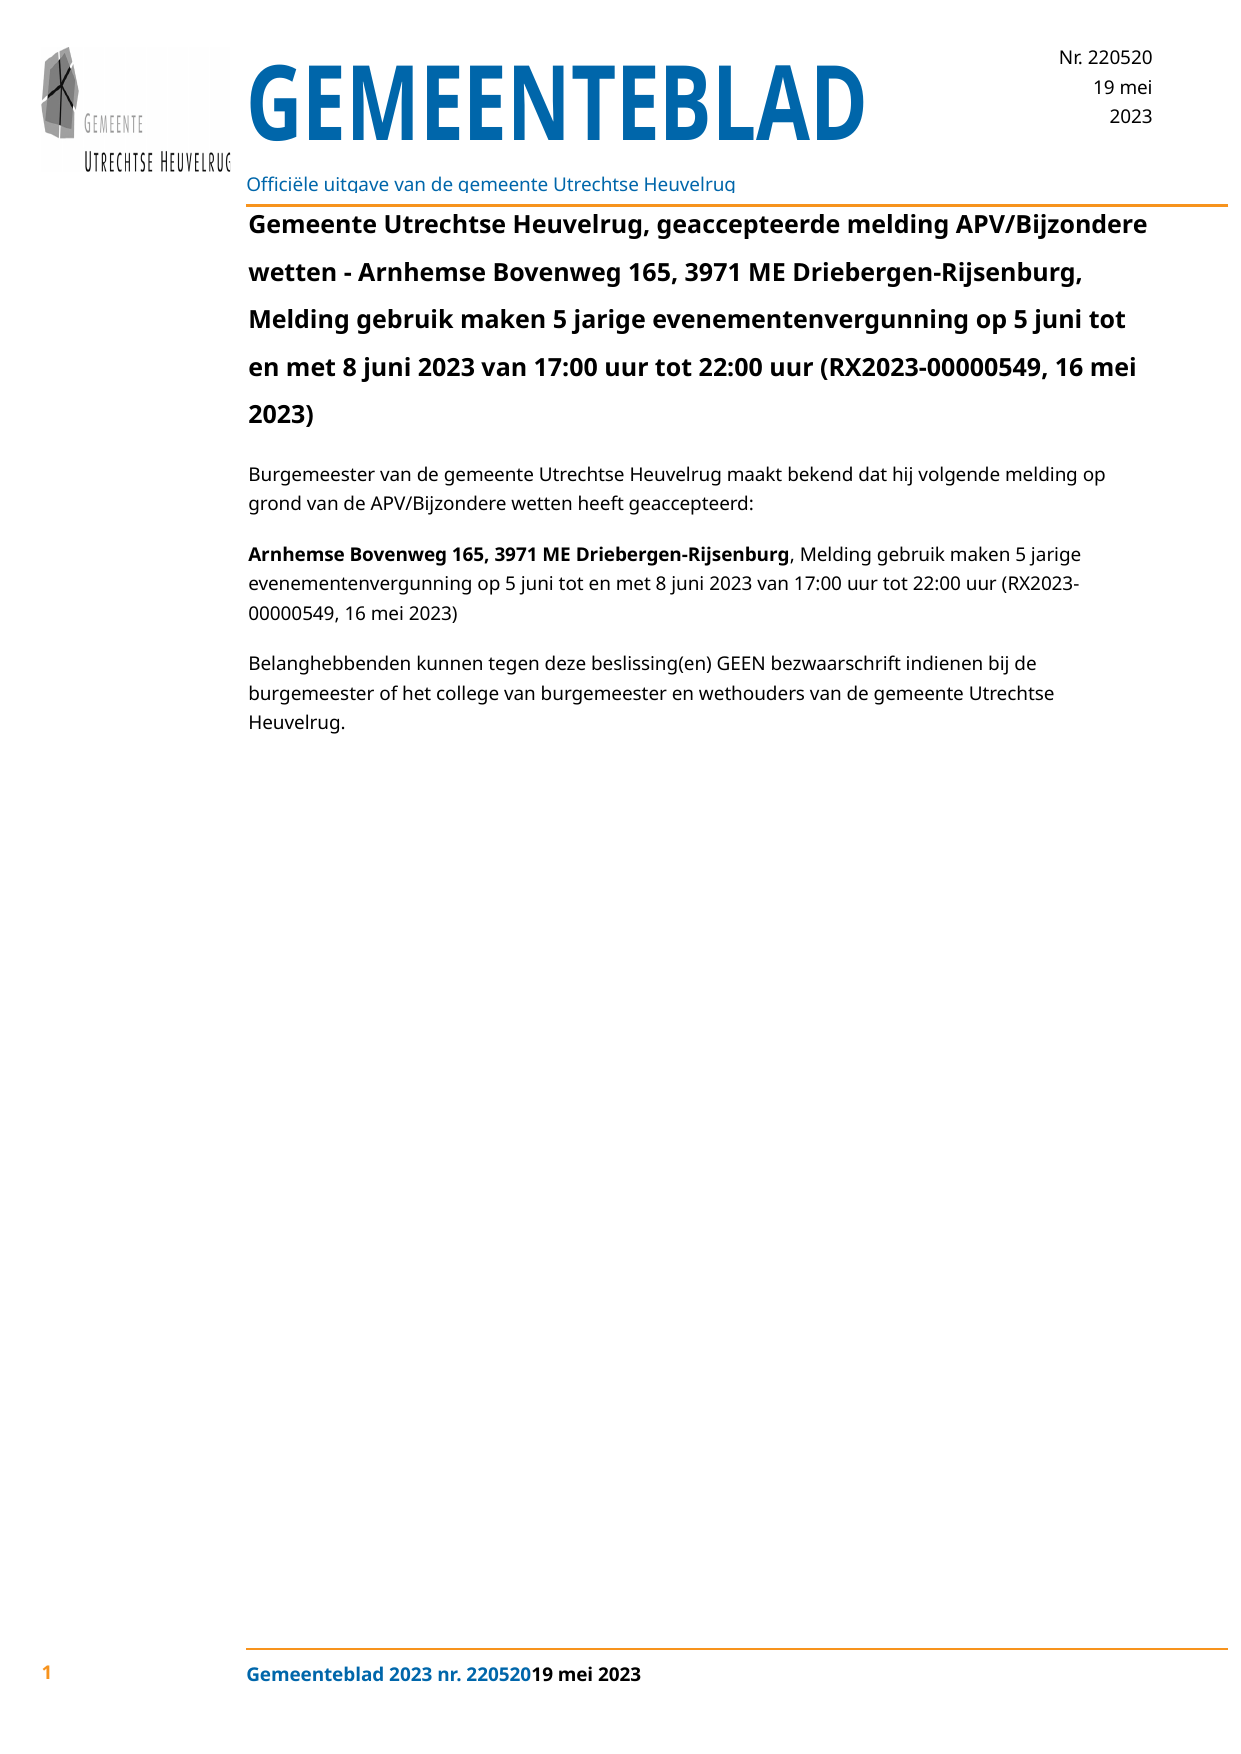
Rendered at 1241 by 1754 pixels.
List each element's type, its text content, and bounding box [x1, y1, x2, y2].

text Arnhemse Bovenweg 165, 3971 ME Driebergen-Rijsenburg, Melding gebruik maken 5 jarige evenementenvergunning op 5 juni tot en met 8 juni 2023 van 17:00 uur tot 22:00 uur (RX2023-00000549, 16 mei 2023) [248, 541, 1152, 626]
picture [41, 47, 231, 172]
text Belanghebbenden kunnen tegen deze beslissing(en) GEEN bezwaarschrift indienen bij de burgemeester of het college van burgemeester en wethouders van de gemeente Utrechtse Heuvelrug. [248, 650, 1152, 735]
text Gemeente Utrechtse Heuvelrug, geaccepteerde melding APV/Bijzondere wetten - Arnhemse Bovenweg 165, 3971 ME Driebergen-Rijsenburg, Melding gebruik maken 5 jarige evenementenvergunning op 5 juni tot en met 8 juni 2023 van 17:00 uur tot 22:00 uur (RX2023-00000549, 16 mei 2023) [248, 207, 1152, 431]
text Burgemeester van de gemeente Utrechtse Heuvelrug maakt bekend dat hij volgende melding op grond van de APV/Bijzondere wetten heeft geaccepteerd: [248, 461, 1152, 516]
